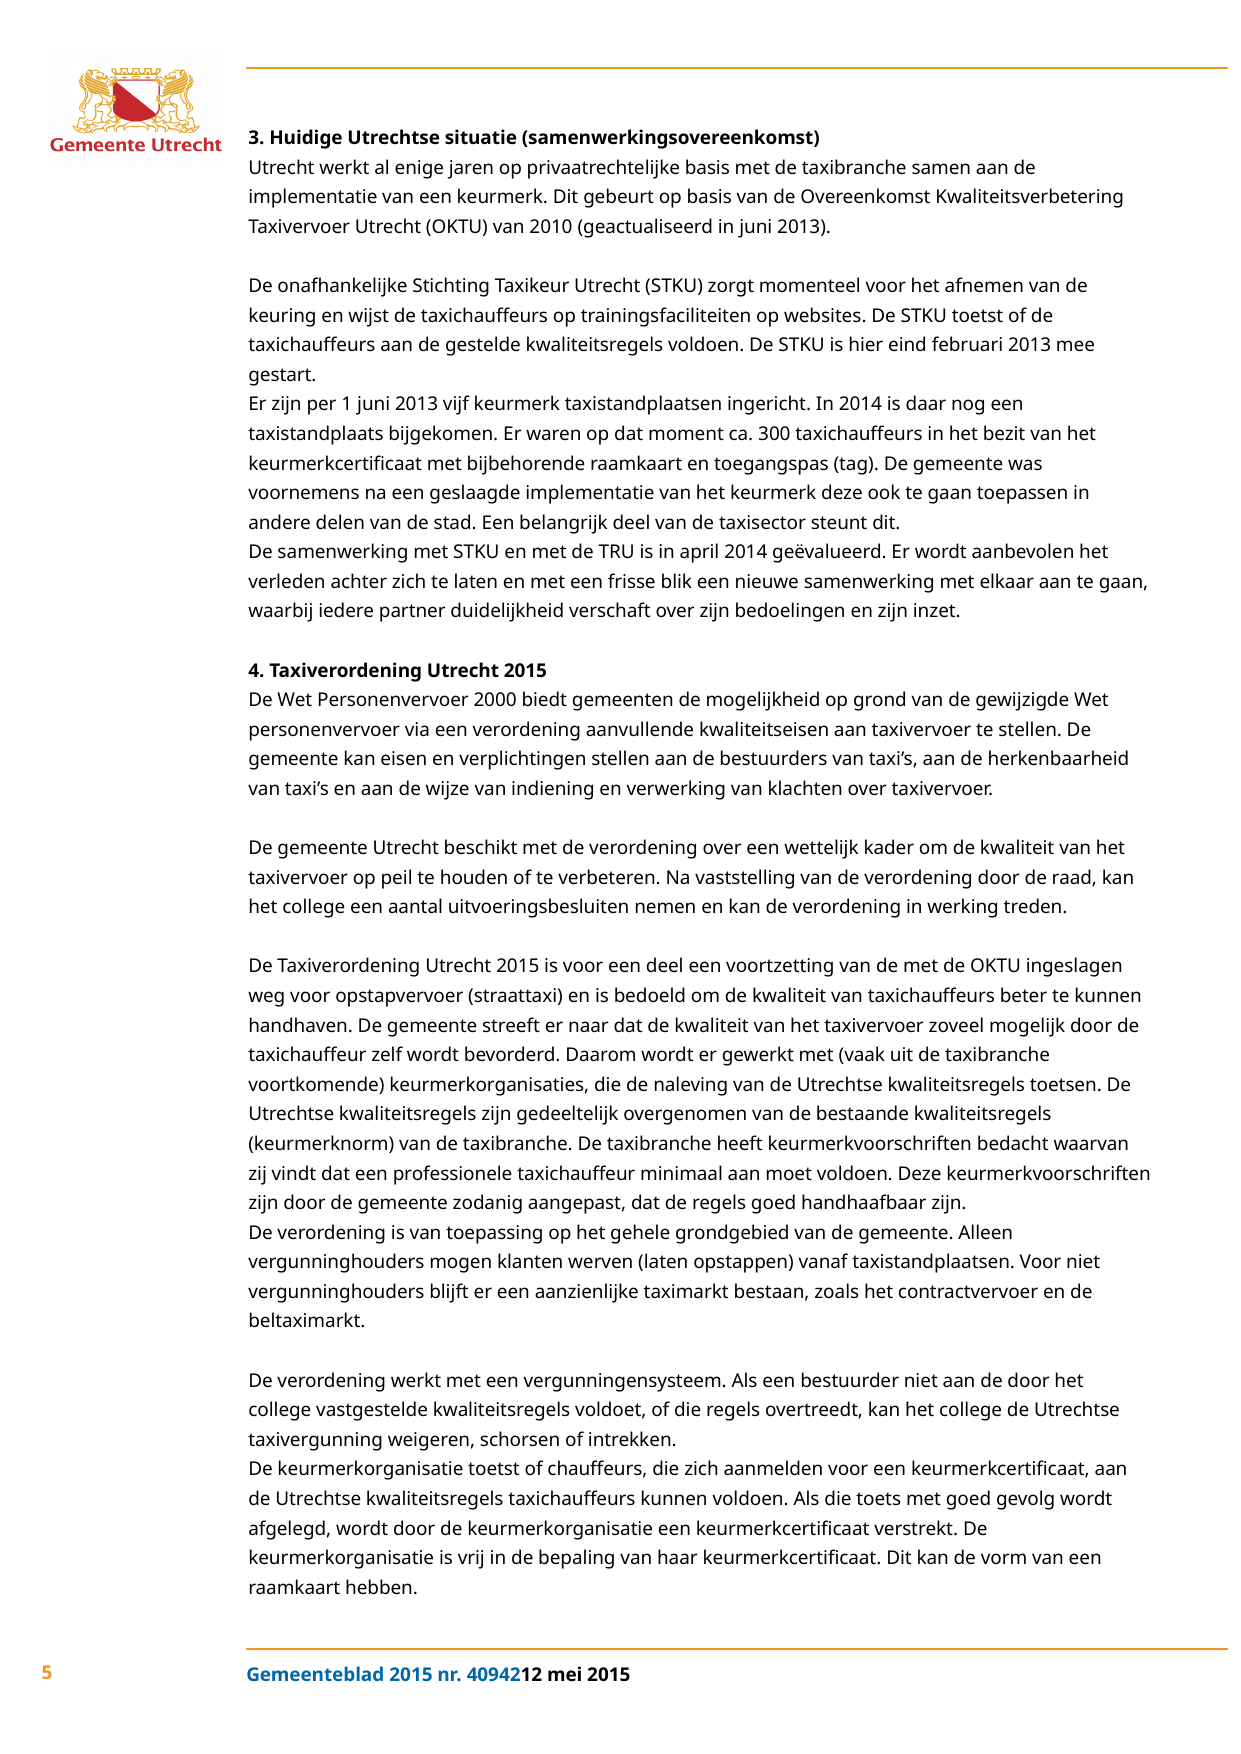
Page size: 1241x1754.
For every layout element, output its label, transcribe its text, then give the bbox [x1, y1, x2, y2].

picture [41, 47, 231, 172]
text De verordening werkt met een vergunningensysteem. Als een bestuurder niet aan de door het college vastgestelde kwaliteitsregels voldoet, of die regels overtreedt, kan het college de Utrechtse taxivergunning weigeren, schorsen of intrekken. [248, 1367, 1152, 1452]
text De gemeente Utrecht beschikt met de verordening over een wettelijk kader om de kwaliteit van het taxivervoer op peil te houden of te verbeteren. Na vaststelling van de verordening door de raad, kan het college een aantal uitvoeringsbesluiten nemen en kan de verordening in werking treden. [248, 834, 1152, 919]
text 4. Taxiverordening Utrecht 2015 [248, 657, 1152, 683]
text De keurmerkorganisatie toetst of chauffeurs, die zich aanmelden voor een keurmerkcertificaat, aan de Utrechtse kwaliteitsregels taxichauffeurs kunnen voldoen. Als die toets met goed gevolg wordt afgelegd, wordt door de keurmerkorganisatie een keurmerkcertificaat verstrekt. De keurmerkorganisatie is vrij in de bepaling van haar keurmerkcertificaat. Dit kan de vorm van een raamkaart hebben. [248, 1456, 1152, 1600]
text De samenwerking met STKU en met de TRU is in april 2014 geëvalueerd. Er wordt aanbevolen het verleden achter zich te laten en met een frisse blik een nieuwe samenwerking met elkaar aan te gaan, waarbij iedere partner duidelijkheid verschaft over zijn bedoelingen en zijn inzet. [248, 538, 1152, 623]
text Utrecht werkt al enige jaren op privaatrechtelijke basis met de taxibranche samen aan de implementatie van een keurmerk. Dit gebeurt op basis van de Overeenkomst Kwaliteitsverbetering Taxivervoer Utrecht (OKTU) van 2010 (geactualiseerd in juni 2013). [248, 154, 1152, 239]
text De onafhankelijke Stichting Taxikeur Utrecht (STKU) zorgt momenteel voor het afnemen van de keuring en wijst de taxichauffeurs op trainingsfaciliteiten op websites. De STKU toetst of de taxichauffeurs aan de gestelde kwaliteitsregels voldoen. De STKU is hier eind februari 2013 mee gestart. [248, 272, 1152, 387]
text 3. Huidige Utrechtse situatie (samenwerkingsovereenkomst) [248, 124, 1152, 150]
text De verordening is van toepassing op het gehele grondgebied van de gemeente. Alleen vergunninghouders mogen klanten werven (laten opstappen) vanaf taxistandplaatsen. Voor niet vergunninghouders blijft er een aanzienlijke taximarkt bestaan, zoals het contractvervoer en de beltaximarkt. [248, 1219, 1152, 1333]
text De Taxiverordening Utrecht 2015 is voor een deel een voortzetting van de met de OKTU ingeslagen weg voor opstapvervoer (straattaxi) en is bedoeld om de kwaliteit van taxichauffeurs beter te kunnen handhaven. De gemeente streeft er naar dat de kwaliteit van het taxivervoer zoveel mogelijk door de taxichauffeur zelf wordt bevorderd. Daarom wordt er gewerkt met (vaak uit de taxibranche voortkomende) keurmerkorganisaties, die de naleving van de Utrechtse kwaliteitsregels toetsen. De Utrechtse kwaliteitsregels zijn gedeeltelijk overgenomen van de bestaande kwaliteitsregels (keurmerknorm) van de taxibranche. De taxibranche heeft keurmerkvoorschriften bedacht waarvan zij vindt dat een professionele taxichauffeur minimaal aan moet voldoen. Deze keurmerkvoorschriften zijn door de gemeente zodanig aangepast, dat de regels goed handhaafbaar zijn. [248, 953, 1152, 1215]
text De Wet Personenvervoer 2000 biedt gemeenten de mogelijkheid op grond van de gewijzigde Wet personenvervoer via een verordening aanvullende kwaliteitseisen aan taxivervoer te stellen. De gemeente kan eisen en verplichtingen stellen aan de bestuurders van taxi’s, aan de herkenbaarheid van taxi’s en aan de wijze van indiening en verwerking van klachten over taxivervoer. [248, 686, 1152, 801]
text Er zijn per 1 juni 2013 vijf keurmerk taxistandplaatsen ingericht. In 2014 is daar nog een taxistandplaats bijgekomen. Er waren op dat moment ca. 300 taxichauffeurs in het bezit van het keurmerkcertificaat met bijbehorende raamkaart en toegangspas (tag). De gemeente was voornemens na een geslaagde implementatie van het keurmerk deze ook te gaan toepassen in andere delen van de stad. Een belangrijk deel van de taxisector steunt dit. [248, 391, 1152, 535]
